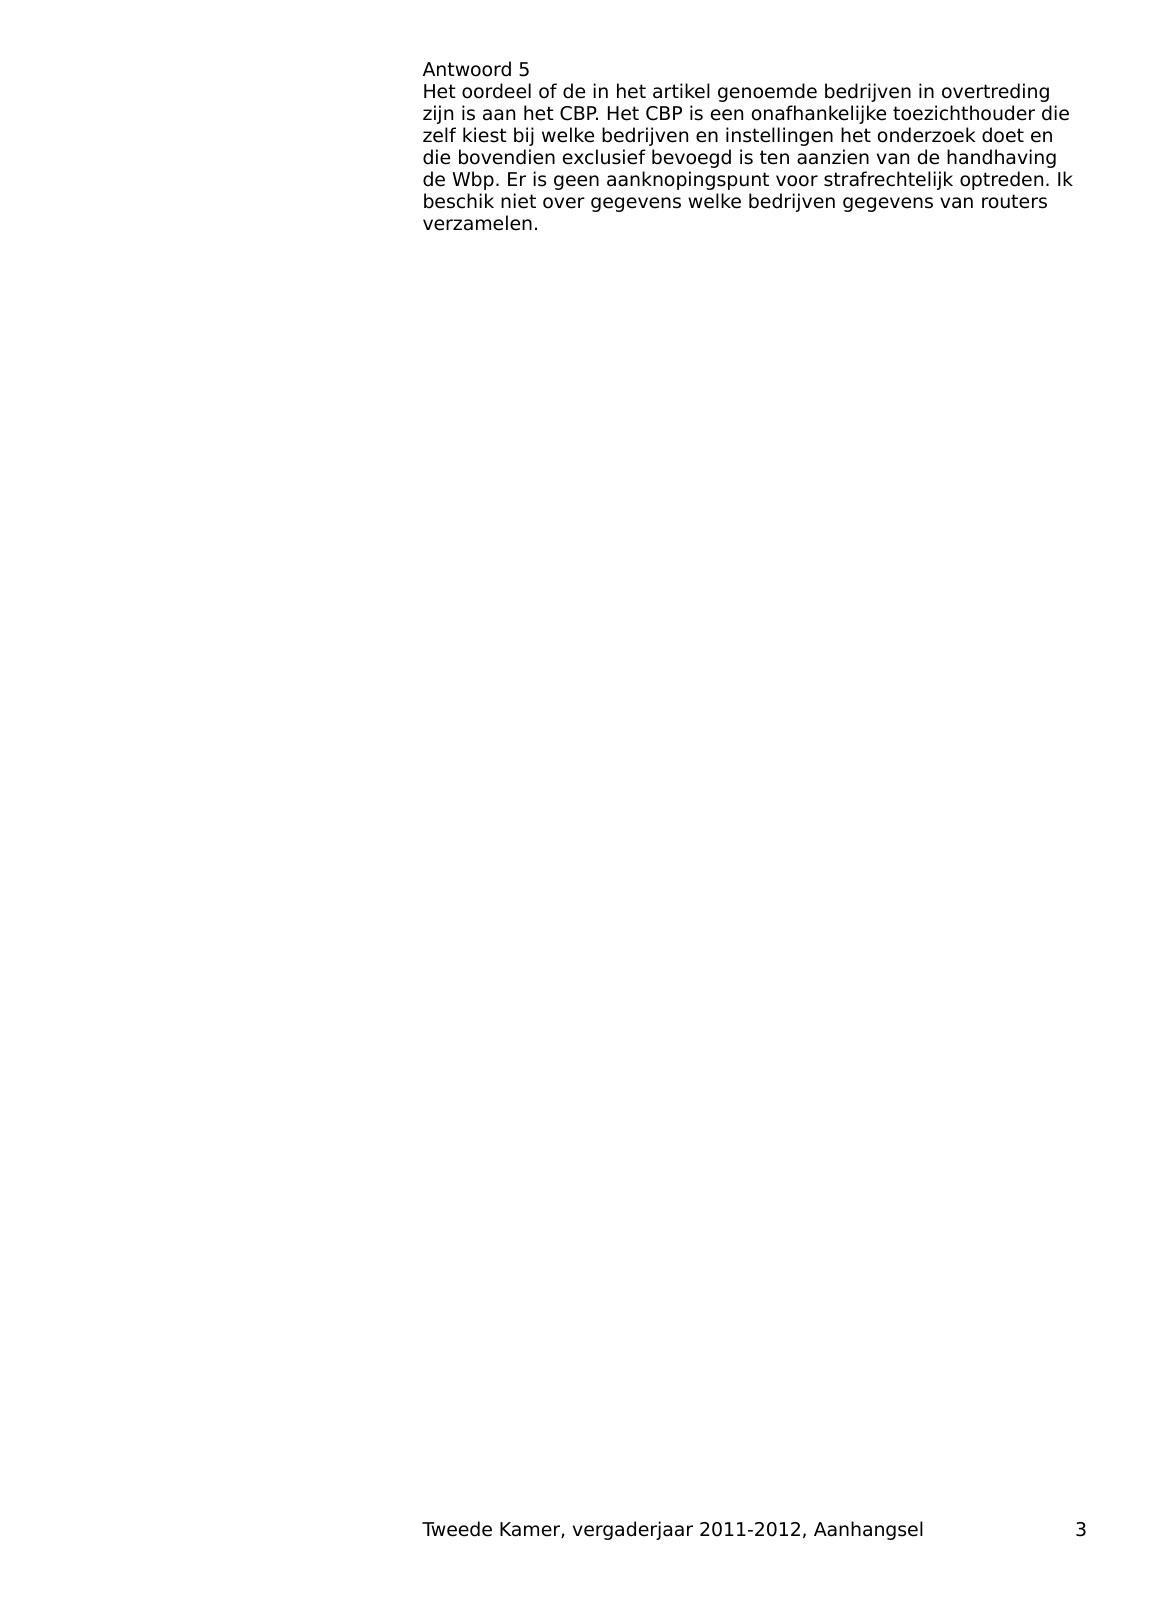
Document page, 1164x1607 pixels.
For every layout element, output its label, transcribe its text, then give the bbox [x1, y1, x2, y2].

text Het oordeel of de in het artikel genoemde bedrijven in overtreding zijn is aan het CBP. Het CBP is een onafhankelijke toezichthouder die zelf kiest bij welke bedrijven en instellingen het onderzoek doet en die bovendien exclusief bevoegd is ten aanzien van de handhaving de Wbp. Er is geen aanknopingspunt voor strafrechtelijk optreden. Ik beschik niet over gegevens welke bedrijven gegevens van routers verzamelen. [422, 81, 1087, 235]
text Antwoord 5 [422, 59, 1087, 81]
